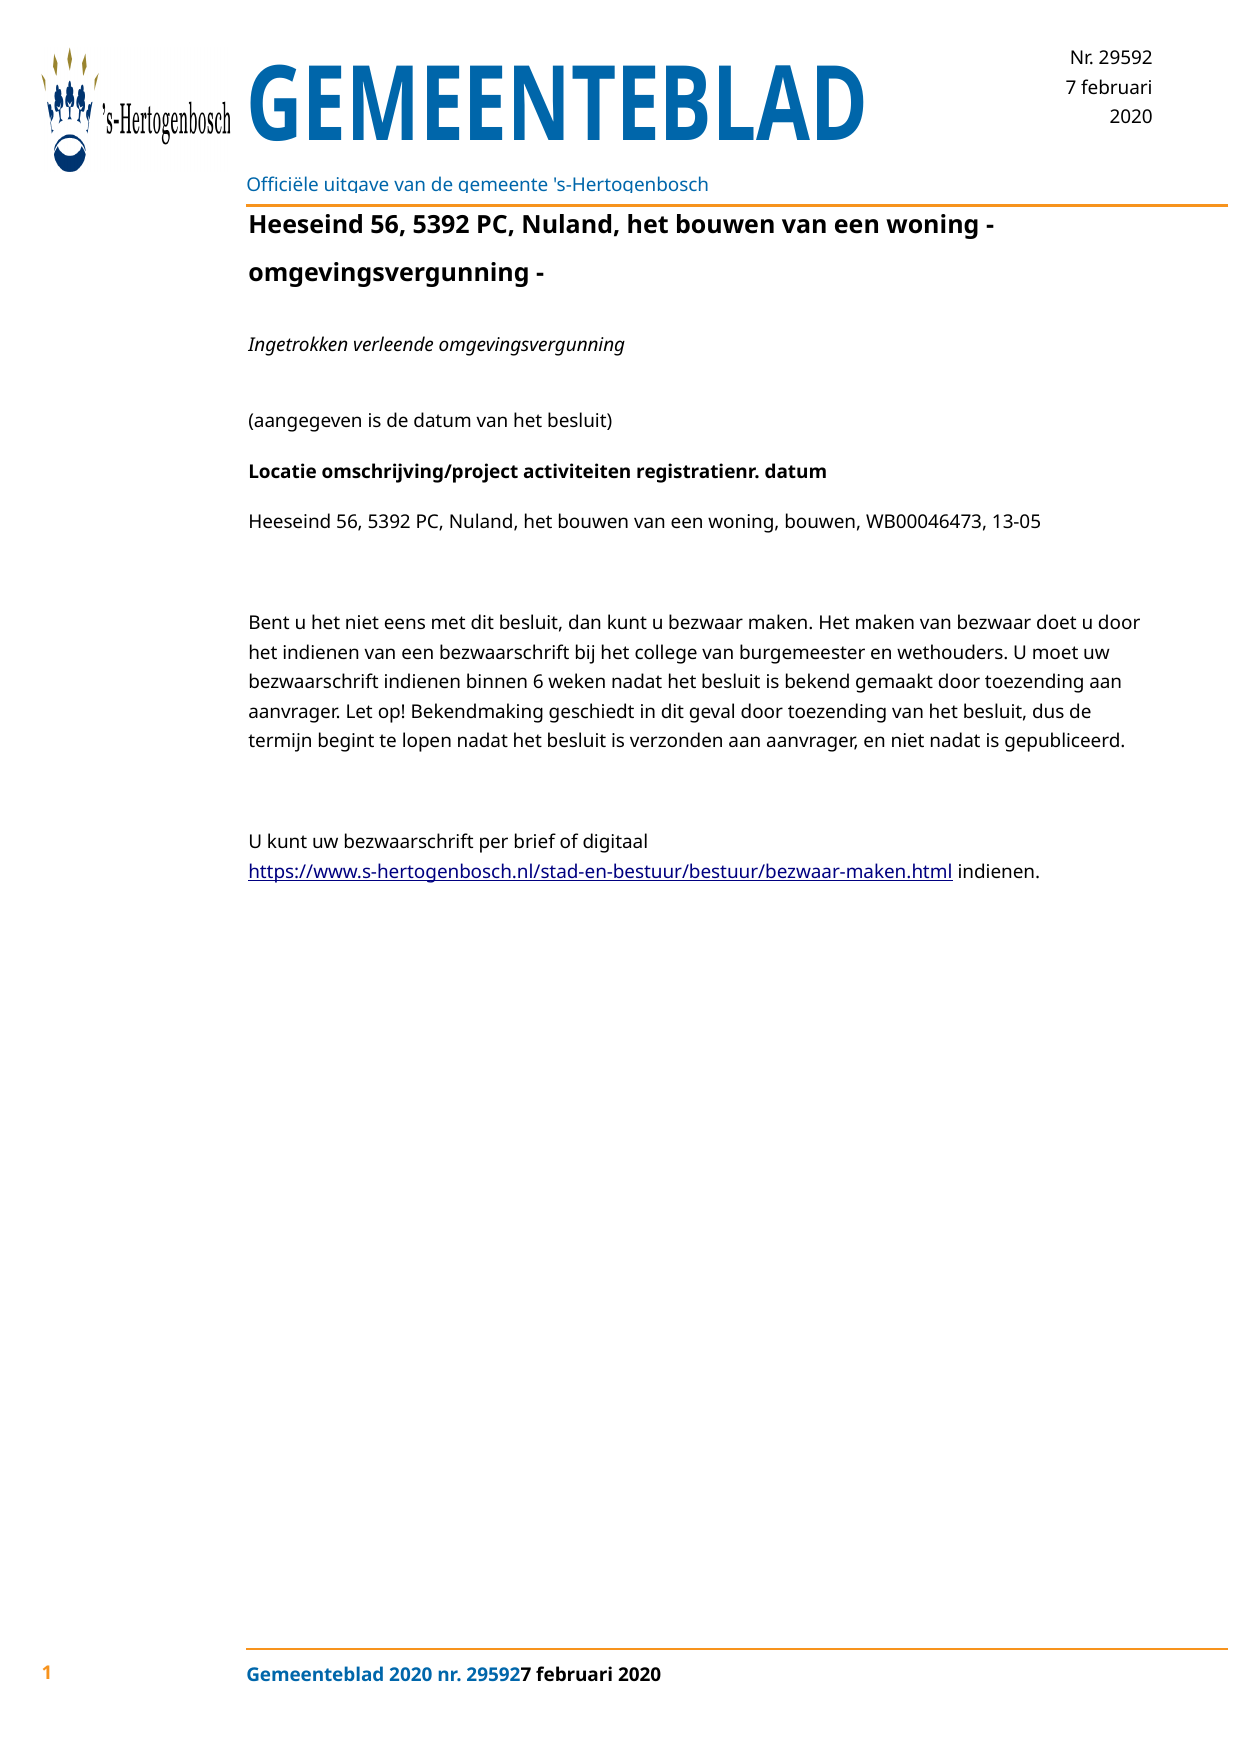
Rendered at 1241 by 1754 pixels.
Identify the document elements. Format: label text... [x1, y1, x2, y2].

text (aangegeven is de datum van het besluit) [248, 408, 1152, 433]
picture [41, 47, 231, 172]
text Ingetrokken verleende omgevingsvergunning [248, 331, 1152, 357]
text Locatie omschrijving/project activiteiten registratienr. datum [248, 458, 1152, 484]
text U kunt uw bezwaarschrift per brief of digitaal https://www.s-hertogenbosch.nl/stad-en-bestuur/bestuur/bezwaar-maken.html indienen. [248, 828, 1152, 884]
text Bent u het niet eens met dit besluit, dan kunt u bezwaar maken. Het maken van bezwaar doet u door het indienen van een bezwaarschrift bij het college van burgemeester en wethouders. U moet uw bezwaarschrift indienen binnen 6 weken nadat het besluit is bekend gemaakt door toezending aan aanvrager. Let op! Bekendmaking geschiedt in dit geval door toezending van het besluit, dus de termijn begint te lopen nadat het besluit is verzonden aan aanvrager, en niet nadat is gepubliceerd. [248, 609, 1152, 753]
text Heeseind 56, 5392 PC, Nuland, het bouwen van een woning - omgevingsvergunning - [248, 207, 1152, 288]
text Heeseind 56, 5392 PC, Nuland, het bouwen van een woning, bouwen, WB00046473, 13-05 [248, 508, 1152, 534]
